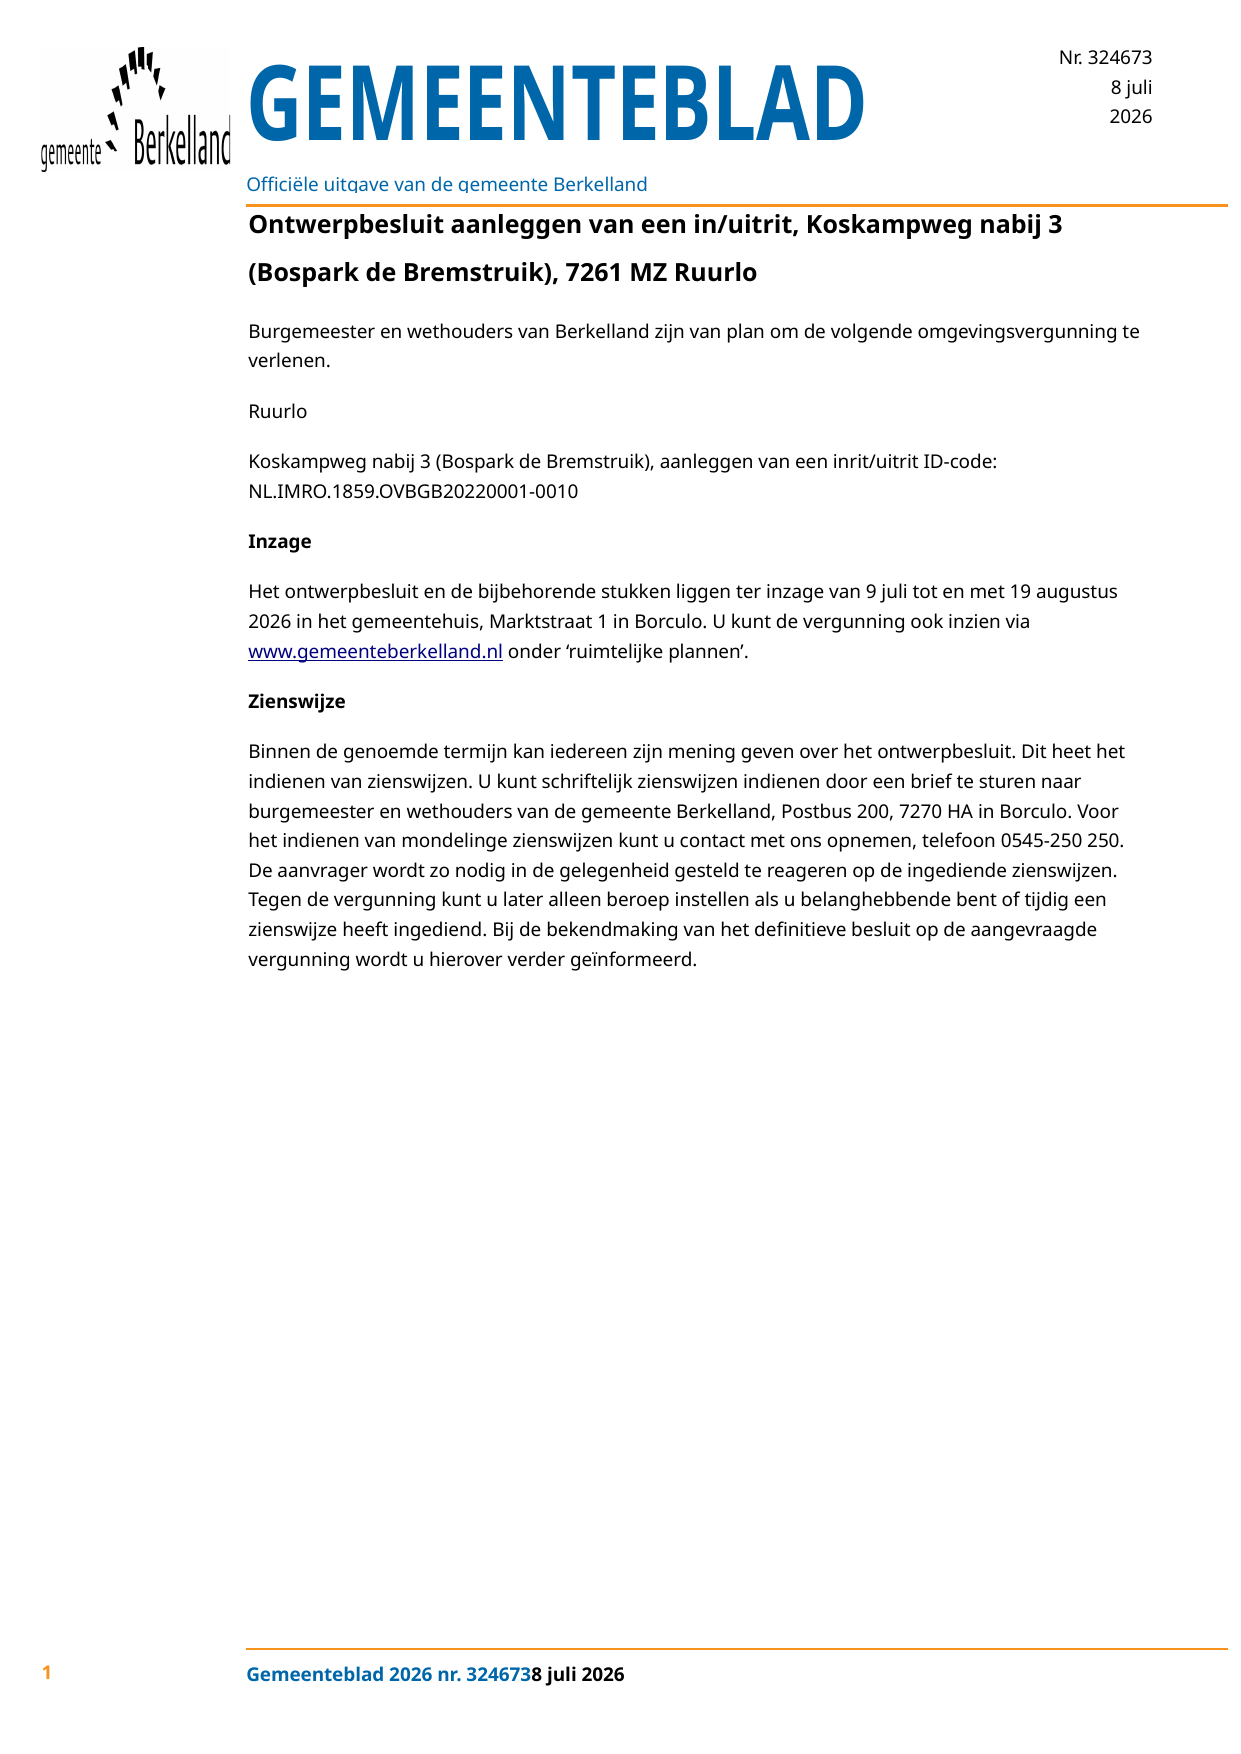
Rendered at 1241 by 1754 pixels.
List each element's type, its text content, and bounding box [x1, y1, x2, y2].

text Het ontwerpbesluit en de bijbehorende stukken liggen ter inzage van 9 juli tot en met 19 augustus 2026 in het gemeentehuis, Marktstraat 1 in Borculo. U kunt de vergunning ook inzien via www.gemeenteberkelland.nl onder ‘ruimtelijke plannen’. [248, 579, 1152, 664]
text Ruurlo [248, 398, 1152, 424]
text Ontwerpbesluit aanleggen van een in/uitrit, Koskampweg nabij 3 (Bospark de Bremstruik), 7261 MZ Ruurlo [248, 207, 1152, 288]
text Binnen de genoemde termijn kan iedereen zijn mening geven over het ontwerpbesluit. Dit heet het indienen van zienswijzen. U kunt schriftelijk zienswijzen indienen door een brief te sturen naar burgemeester en wethouders van de gemeente Berkelland, Postbus 200, 7270 HA in Borculo. Voor het indienen van mondelinge zienswijzen kunt u contact met ons opnemen, telefoon 0545-250 250. De aanvrager wordt zo nodig in de gelegenheid gesteld te reageren op de ingediende zienswijzen. Tegen de vergunning kunt u later alleen beroep instellen als u belanghebbende bent of tijdig een zienswijze heeft ingediend. Bij de bekendmaking van het definitieve besluit op de aangevraagde vergunning wordt u hierover verder geïnformeerd. [248, 739, 1152, 972]
picture [41, 47, 231, 172]
text Koskampweg nabij 3 (Bospark de Bremstruik), aanleggen van een inrit/uitrit ID-code: NL.IMRO.1859.OVBGB20220001-0010 [248, 448, 1152, 504]
text Burgemeester en wethouders van Berkelland zijn van plan om de volgende omgevingsvergunning te verlenen. [248, 318, 1152, 373]
text Zienswijze [248, 688, 1152, 714]
text Inzage [248, 528, 1152, 554]
